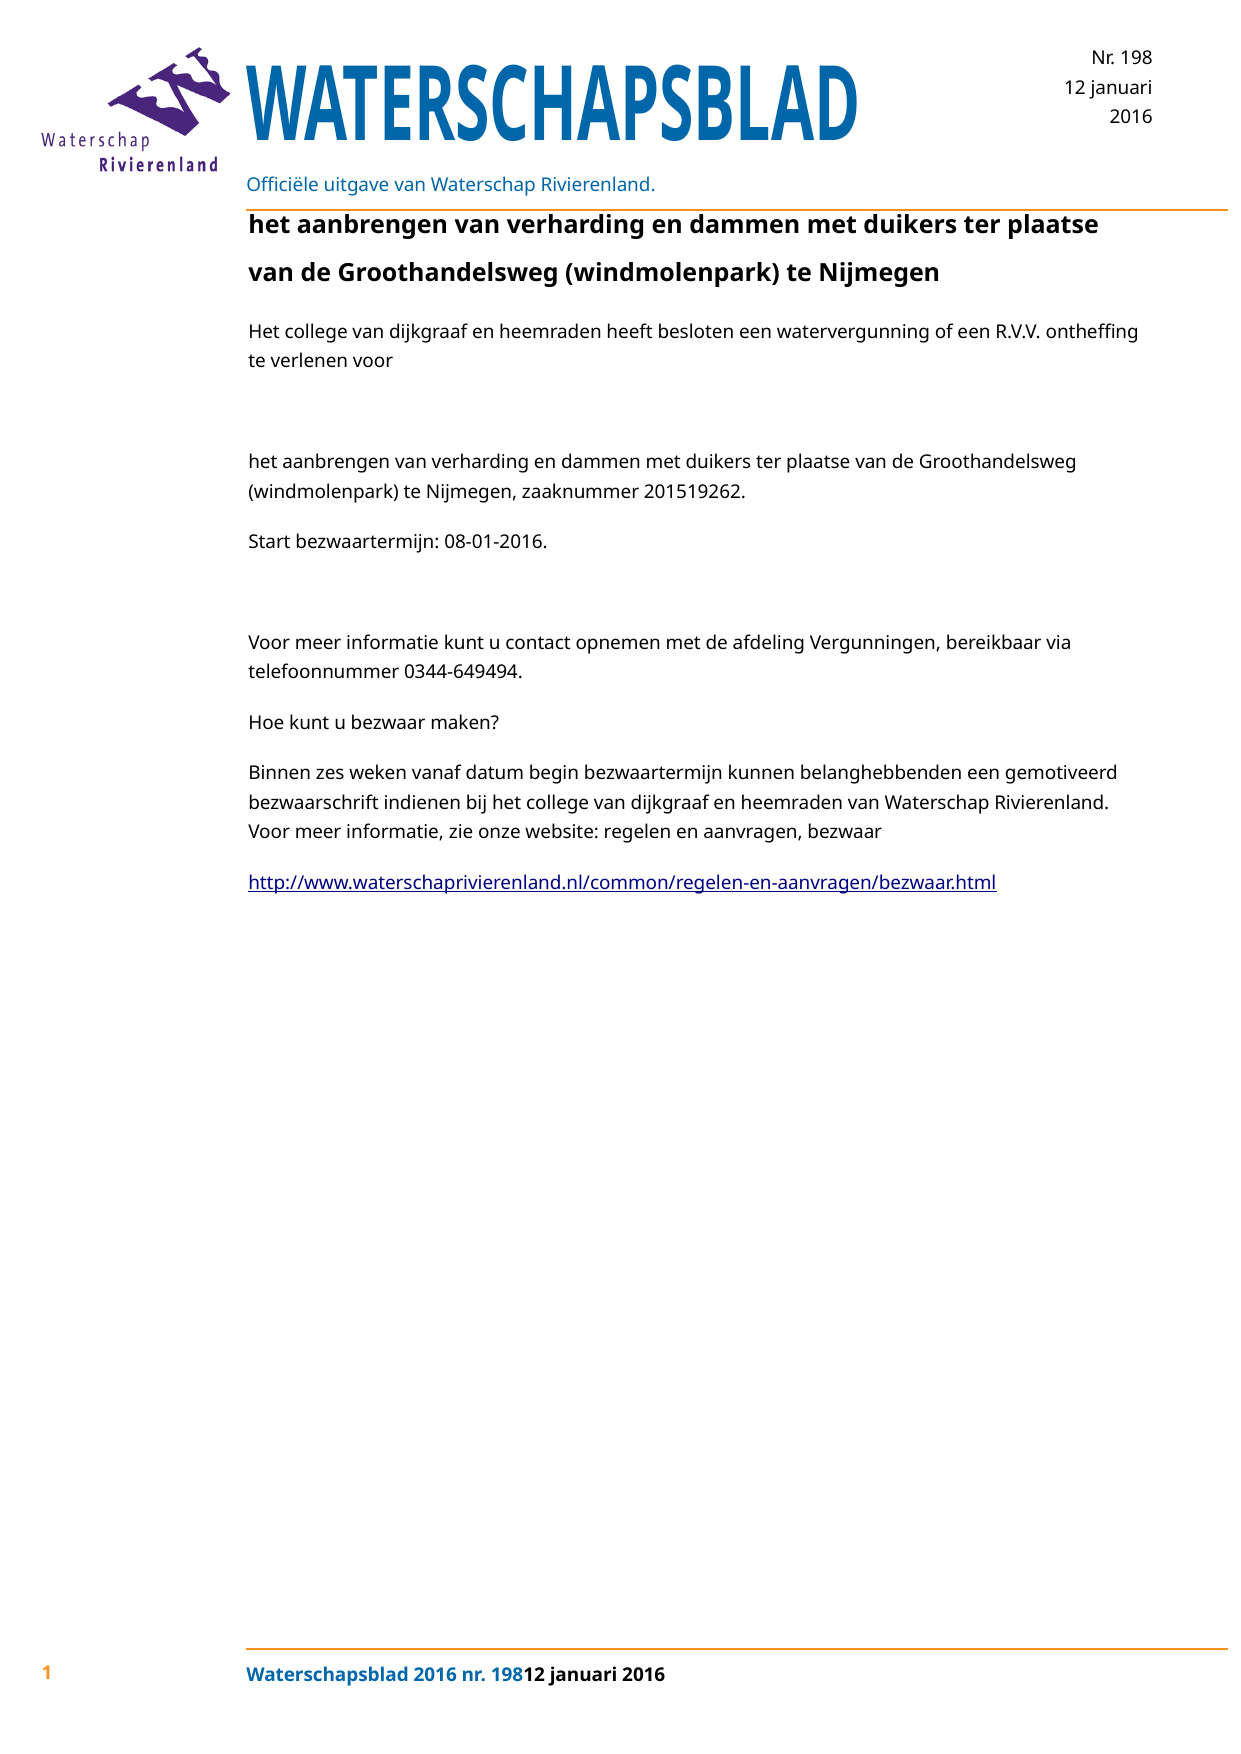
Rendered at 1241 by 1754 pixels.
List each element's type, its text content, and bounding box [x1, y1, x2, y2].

picture [41, 47, 231, 172]
text http://www.waterschaprivierenland.nl/common/regelen-en-aanvragen/bezwaar.html [248, 869, 1152, 895]
text Binnen zes weken vanaf datum begin bezwaartermijn kunnen belanghebbenden een gemotiveerd bezwaarschrift indienen bij het college van dijkgraaf en heemraden van Waterschap Rivierenland. Voor meer informatie, zie onze website: regelen en aanvragen, bezwaar [248, 759, 1152, 844]
text Voor meer informatie kunt u contact opnemen met de afdeling Vergunningen, bereikbaar via telefoonnummer 0344-649494. [248, 629, 1152, 684]
text Hoe kunt u bezwaar maken? [248, 709, 1152, 735]
text Start bezwaartermijn: 08-01-2016. [248, 528, 1152, 554]
text het aanbrengen van verharding en dammen met duikers ter plaatse van de Groothandelsweg (windmolenpark) te Nijmegen [248, 211, 1152, 288]
text Het college van dijkgraaf en heemraden heeft besloten een watervergunning of een R.V.V. ontheffing te verlenen voor [248, 318, 1152, 373]
text het aanbrengen van verharding en dammen met duikers ter plaatse van de Groothandelsweg (windmolenpark) te Nijmegen, zaaknummer 201519262. [248, 448, 1152, 504]
